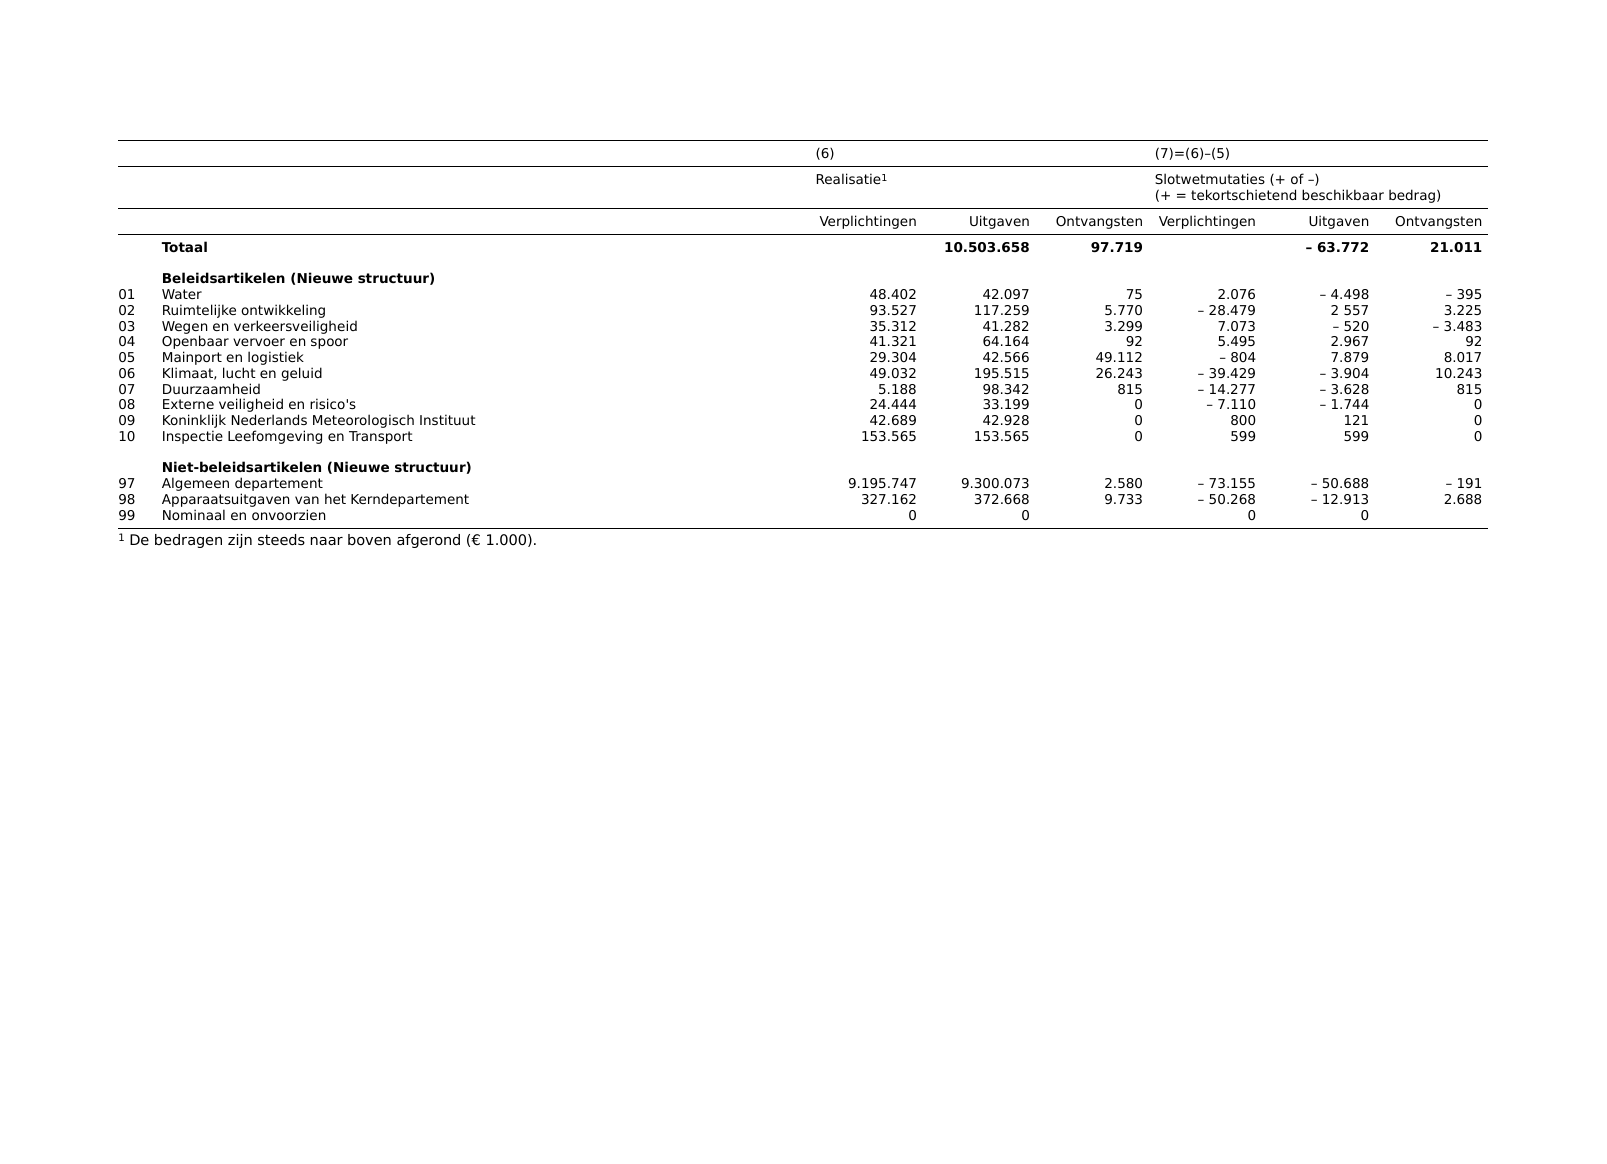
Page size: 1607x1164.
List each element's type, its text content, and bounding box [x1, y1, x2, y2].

table_cell [809, 256, 922, 271]
table_cell [1036, 256, 1149, 271]
table_cell [156, 256, 809, 271]
table_cell [118, 209, 156, 234]
table_cell – 39.429 [1149, 366, 1262, 381]
table_cell 97 [118, 476, 156, 492]
table_cell [1262, 444, 1375, 460]
table_cell 7.879 [1262, 350, 1375, 366]
table_cell Verplichtingen [809, 209, 922, 234]
table_cell [1036, 444, 1149, 460]
table_cell 195.515 [923, 366, 1036, 381]
table_cell 9.195.747 [809, 476, 922, 492]
table_cell [1375, 507, 1488, 528]
table_header (6) [809, 141, 1149, 166]
table_cell [118, 460, 156, 476]
table_cell 0 [1036, 413, 1149, 429]
table_cell [1149, 460, 1262, 476]
table_cell Apparaatsuitgaven van het Kerndepartement [156, 492, 809, 507]
table_cell [118, 167, 156, 208]
table_cell Totaal [156, 235, 809, 256]
table_cell 2.688 [1375, 492, 1488, 507]
table_cell – 520 [1262, 319, 1375, 334]
table_cell [156, 167, 809, 208]
table_cell Duurzaamheid [156, 381, 809, 397]
table_cell [809, 460, 922, 476]
table_cell 3.299 [1036, 319, 1149, 334]
table_cell 10.243 [1375, 366, 1488, 381]
table_cell – 63.772 [1262, 235, 1375, 256]
table_cell 2.076 [1149, 287, 1262, 303]
table_cell 2.967 [1262, 334, 1375, 350]
table_cell 8.017 [1375, 350, 1488, 366]
table_cell Wegen en verkeersveiligheid [156, 319, 809, 334]
table_cell [118, 271, 156, 287]
table_cell [1375, 460, 1488, 476]
table_cell 42.566 [923, 350, 1036, 366]
table_cell 41.282 [923, 319, 1036, 334]
table_cell Ruimtelijke ontwikkeling [156, 303, 809, 318]
table_cell – 7.110 [1149, 397, 1262, 413]
table_cell 9.300.073 [923, 476, 1036, 492]
table_cell – 12.913 [1262, 492, 1375, 507]
table_cell 153.565 [923, 429, 1036, 444]
table_cell 10.503.658 [923, 235, 1036, 256]
table_cell 98 [118, 492, 156, 507]
table_cell Water [156, 287, 809, 303]
table_cell 599 [1262, 429, 1375, 444]
table_cell 2 557 [1262, 303, 1375, 318]
table_cell Nominaal en onvoorzien [156, 507, 809, 528]
table_cell 10 [118, 429, 156, 444]
table_cell Slotwetmutaties (+ of –) (+ = tekortschietend beschikbaar bedrag) [1149, 167, 1488, 208]
table_cell – 3.483 [1375, 319, 1488, 334]
table_header [118, 141, 156, 166]
table_cell 06 [118, 366, 156, 381]
table_cell – 804 [1149, 350, 1262, 366]
table_cell 99 [118, 507, 156, 528]
table_cell 97.719 [1036, 235, 1149, 256]
table_cell Uitgaven [923, 209, 1036, 234]
table_cell 21.011 [1375, 235, 1488, 256]
table_cell 03 [118, 319, 156, 334]
table_cell 0 [1036, 429, 1149, 444]
table_cell 07 [118, 381, 156, 397]
table_cell [1149, 235, 1262, 256]
table_cell Beleidsartikelen (Nieuwe structuur) [156, 271, 809, 287]
table_cell – 50.268 [1149, 492, 1262, 507]
table_cell Externe veiligheid en risico's [156, 397, 809, 413]
table_cell [809, 444, 922, 460]
table_cell – 14.277 [1149, 381, 1262, 397]
table_cell [1149, 271, 1262, 287]
table_cell 153.565 [809, 429, 922, 444]
table_cell 64.164 [923, 334, 1036, 350]
table_cell 48.402 [809, 287, 922, 303]
table_header [156, 141, 809, 166]
table_cell [1036, 271, 1149, 287]
table_cell [1262, 460, 1375, 476]
table_cell 24.444 [809, 397, 922, 413]
table_cell [923, 460, 1036, 476]
table_cell Algemeen departement [156, 476, 809, 492]
table_cell 815 [1036, 381, 1149, 397]
table_cell Klimaat, lucht en geluid [156, 366, 809, 381]
table_cell [923, 256, 1036, 271]
table_cell 0 [1036, 397, 1149, 413]
table_cell 02 [118, 303, 156, 318]
table_cell Ontvangsten [1375, 209, 1488, 234]
table_cell 372.668 [923, 492, 1036, 507]
table_cell 0 [809, 507, 922, 528]
table_cell Verplichtingen [1149, 209, 1262, 234]
table_cell 327.162 [809, 492, 922, 507]
table_cell 05 [118, 350, 156, 366]
table_cell – 3.628 [1262, 381, 1375, 397]
table_cell 92 [1036, 334, 1149, 350]
table_cell – 191 [1375, 476, 1488, 492]
table_cell [809, 235, 922, 256]
table_cell 42.689 [809, 413, 922, 429]
table_cell Realisatie1 [809, 167, 1149, 208]
table_cell 35.312 [809, 319, 922, 334]
table_cell 41.321 [809, 334, 922, 350]
table_cell 599 [1149, 429, 1262, 444]
table_cell [1036, 507, 1149, 528]
table_cell 33.199 [923, 397, 1036, 413]
table_cell Uitgaven [1262, 209, 1375, 234]
table_cell 815 [1375, 381, 1488, 397]
table_cell [923, 444, 1036, 460]
table_cell – 3.904 [1262, 366, 1375, 381]
table_cell – 1.744 [1262, 397, 1375, 413]
table_cell 0 [1375, 397, 1488, 413]
table_cell 49.032 [809, 366, 922, 381]
table_cell 5.770 [1036, 303, 1149, 318]
table_cell 121 [1262, 413, 1375, 429]
table_cell [1262, 256, 1375, 271]
table_cell 0 [1375, 413, 1488, 429]
table_cell [1262, 271, 1375, 287]
table_cell Inspectie Leefomgeving en Transport [156, 429, 809, 444]
table_cell Niet-beleidsartikelen (Nieuwe structuur) [156, 460, 809, 476]
table_cell [1375, 271, 1488, 287]
table_cell 42.097 [923, 287, 1036, 303]
table_cell 7.073 [1149, 319, 1262, 334]
table_cell 26.243 [1036, 366, 1149, 381]
table_header (7)=(6)–(5) [1149, 141, 1488, 166]
table_cell 0 [923, 507, 1036, 528]
table_cell 5.188 [809, 381, 922, 397]
table_cell Koninklijk Nederlands Meteorologisch Instituut [156, 413, 809, 429]
table_cell – 73.155 [1149, 476, 1262, 492]
table_cell 92 [1375, 334, 1488, 350]
table_cell – 4.498 [1262, 287, 1375, 303]
table_cell [923, 271, 1036, 287]
table_cell 117.259 [923, 303, 1036, 318]
table_cell – 50.688 [1262, 476, 1375, 492]
table_cell [1036, 460, 1149, 476]
table_cell Ontvangsten [1036, 209, 1149, 234]
table_cell 1 De bedragen zijn steeds naar boven afgerond (€ 1.000). [118, 529, 1488, 548]
table_cell Openbaar vervoer en spoor [156, 334, 809, 350]
table_cell [1375, 256, 1488, 271]
table_cell [156, 444, 809, 460]
table_cell [1149, 256, 1262, 271]
table_cell 800 [1149, 413, 1262, 429]
table_cell [118, 235, 156, 256]
table_cell 9.733 [1036, 492, 1149, 507]
table_cell 01 [118, 287, 156, 303]
table_cell 0 [1149, 507, 1262, 528]
table_cell 29.304 [809, 350, 922, 366]
table_cell 98.342 [923, 381, 1036, 397]
table_cell [156, 209, 809, 234]
table_cell 08 [118, 397, 156, 413]
table_cell 0 [1262, 507, 1375, 528]
table_cell 49.112 [1036, 350, 1149, 366]
table_cell [118, 256, 156, 271]
table_cell Mainport en logistiek [156, 350, 809, 366]
table_cell [118, 444, 156, 460]
table_cell [809, 271, 922, 287]
table_cell – 395 [1375, 287, 1488, 303]
table_cell 3.225 [1375, 303, 1488, 318]
table_cell – 28.479 [1149, 303, 1262, 318]
table_cell 0 [1375, 429, 1488, 444]
table_cell 75 [1036, 287, 1149, 303]
table_cell 04 [118, 334, 156, 350]
table_cell 09 [118, 413, 156, 429]
table_cell 42.928 [923, 413, 1036, 429]
table_cell [1375, 444, 1488, 460]
table_cell 93.527 [809, 303, 922, 318]
table_cell [1149, 444, 1262, 460]
table_cell 2.580 [1036, 476, 1149, 492]
table_cell 5.495 [1149, 334, 1262, 350]
